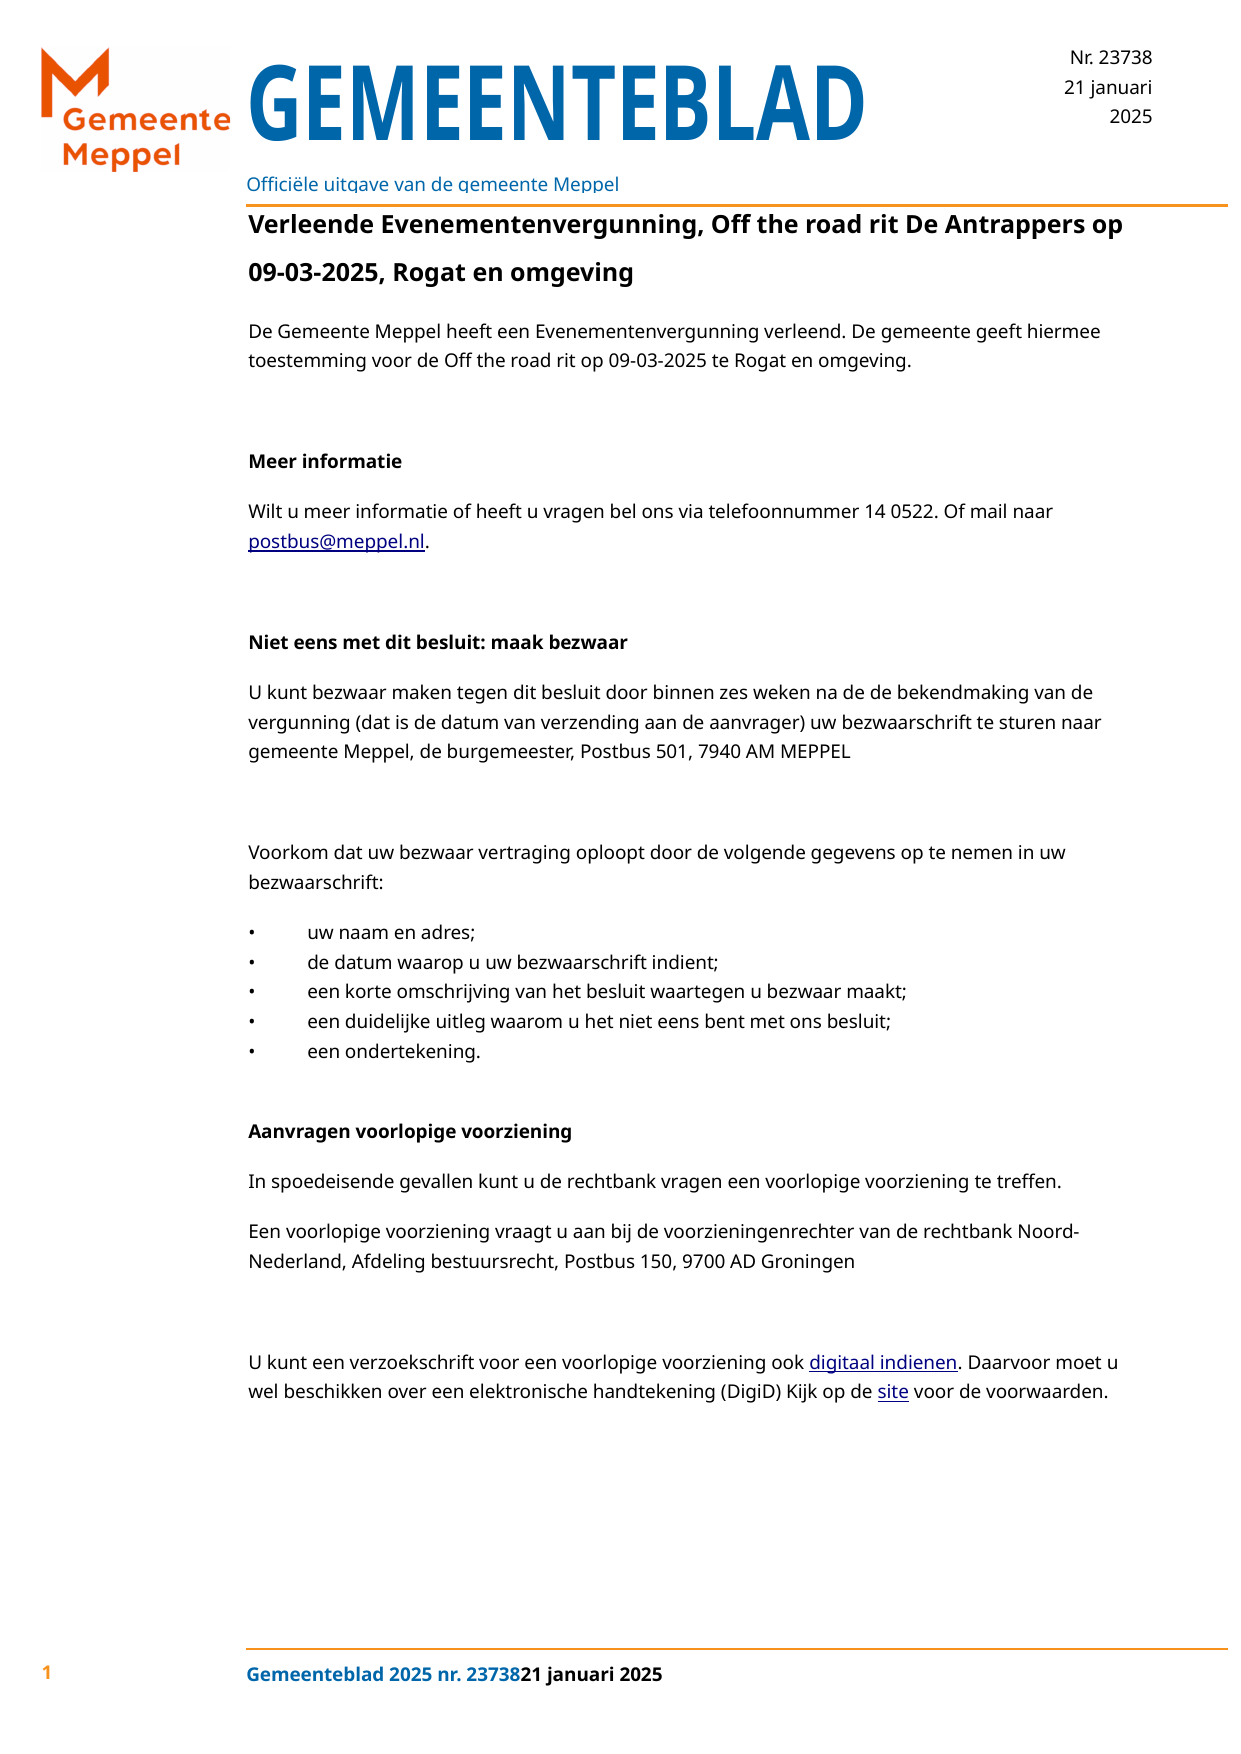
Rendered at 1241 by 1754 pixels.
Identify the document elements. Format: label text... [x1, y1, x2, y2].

text Niet eens met dit besluit: maak bezwaar [248, 629, 1152, 655]
list de datum waarop u uw bezwaarschrift indient; [248, 949, 1152, 975]
text U kunt bezwaar maken tegen dit besluit door binnen zes weken na de de bekendmaking van de vergunning (dat is de datum van verzending aan de aanvrager) uw bezwaarschrift te sturen naar gemeente Meppel, de burgemeester, Postbus 501, 7940 AM MEPPEL [248, 679, 1152, 764]
text Een voorlopige voorziening vraagt u aan bij de voorzieningenrechter van de rechtbank Noord-Nederland, Afdeling bestuursrecht, Postbus 150, 9700 AD Groningen [248, 1219, 1152, 1274]
text In spoedeisende gevallen kunt u de rechtbank vragen een voorlopige voorziening te treffen. [248, 1168, 1152, 1194]
text Wilt u meer informatie of heeft u vragen bel ons via telefoonnummer 14 0522. Of mail naar postbus@meppel.nl. [248, 499, 1152, 554]
text Verleende Evenementenvergunning, Off the road rit De Antrappers op 09-03-2025, Rogat en omgeving [248, 207, 1152, 288]
text Meer informatie [248, 448, 1152, 474]
text U kunt een verzoekschrift voor een voorlopige voorziening ook digitaal indienen. Daarvoor moet u wel beschikken over een elektronische handtekening (DigiD) Kijk op de site voor de voorwaarden. [248, 1349, 1152, 1404]
text De Gemeente Meppel heeft een Evenementenvergunning verleend. De gemeente geeft hiermee toestemming voor de Off the road rit op 09-03-2025 te Rogat en omgeving. [248, 318, 1152, 373]
text Voorkom dat uw bezwaar vertraging oploopt door de volgende gegevens op te nemen in uw bezwaarschrift: [248, 839, 1152, 895]
list een ondertekening. [248, 1038, 1152, 1064]
list uw naam en adres; [248, 919, 1152, 945]
list een korte omschrijving van het besluit waartegen u bezwaar maakt; [248, 979, 1152, 1004]
text Aanvragen voorlopige voorziening [248, 1118, 1152, 1144]
list een duidelijke uitleg waarom u het niet eens bent met ons besluit; [248, 1008, 1152, 1034]
picture [41, 47, 231, 172]
